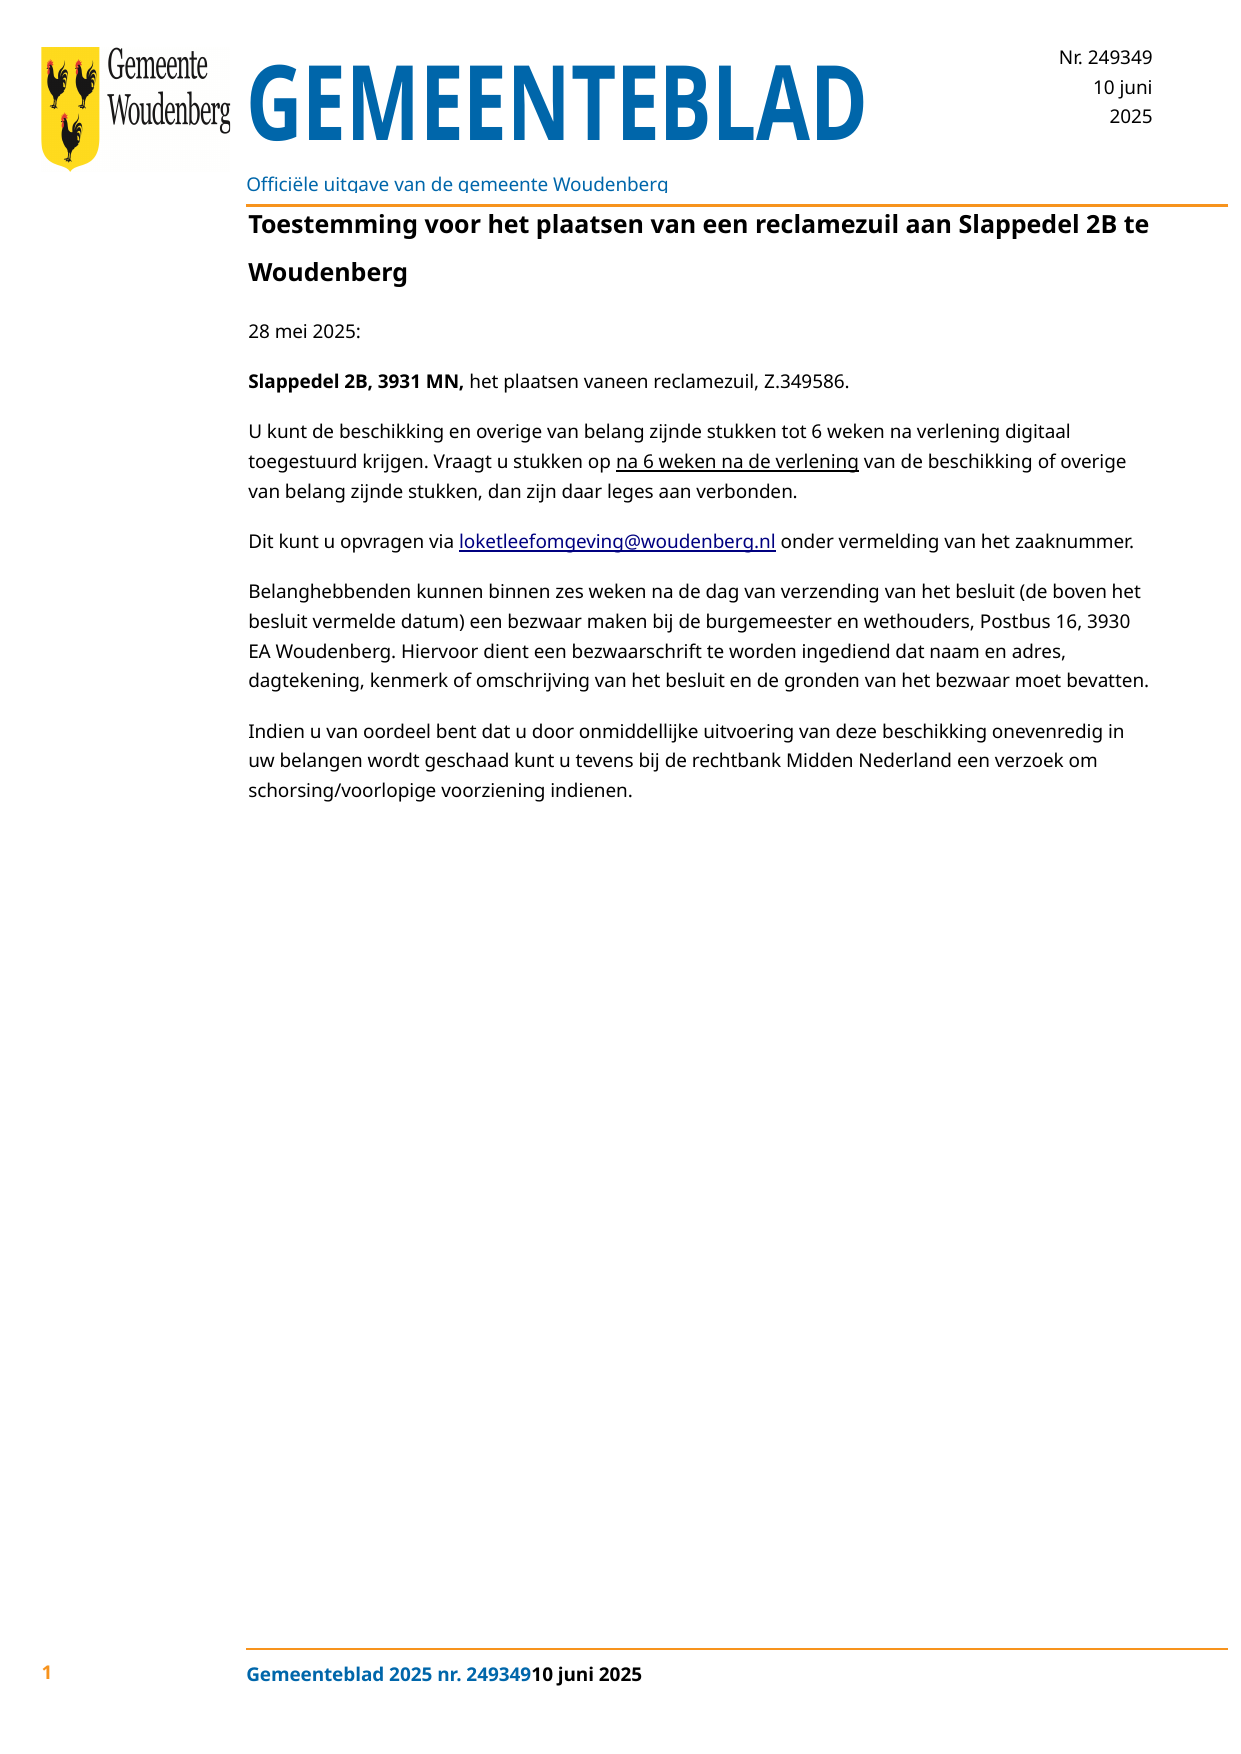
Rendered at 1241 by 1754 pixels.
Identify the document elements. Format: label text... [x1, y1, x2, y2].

text U kunt de beschikking en overige van belang zijnde stukken tot 6 weken na verlening digitaal toegestuurd krijgen. Vraagt u stukken op na 6 weken na de verlening van de beschikking of overige van belang zijnde stukken, dan zijn daar leges aan verbonden. [248, 419, 1152, 504]
text Slappedel 2B, 3931 MN, het plaatsen vaneen reclamezuil, Z.349586. [248, 368, 1152, 394]
text Indien u van oordeel bent dat u door onmiddellijke uitvoering van deze beschikking onevenredig in uw belangen wordt geschaad kunt u tevens bij de rechtbank Midden Nederland een verzoek om schorsing/voorlopige voorziening indienen. [248, 718, 1152, 803]
picture [41, 47, 231, 172]
text Belanghebbenden kunnen binnen zes weken na de dag van verzending van het besluit (de boven het besluit vermelde datum) een bezwaar maken bij de burgemeester en wethouders, Postbus 16, 3930 EA Woudenberg. Hiervoor dient een bezwaarschrift te worden ingediend dat naam en adres, dagtekening, kenmerk of omschrijving van het besluit en de gronden van het bezwaar moet bevatten. [248, 579, 1152, 693]
text Dit kunt u opvragen via loketleefomgeving@woudenberg.nl onder vermelding van het zaaknummer. [248, 528, 1152, 554]
text Toestemming voor het plaatsen van een reclamezuil aan Slappedel 2B te Woudenberg [248, 207, 1152, 288]
text 28 mei 2025: [248, 318, 1152, 344]
